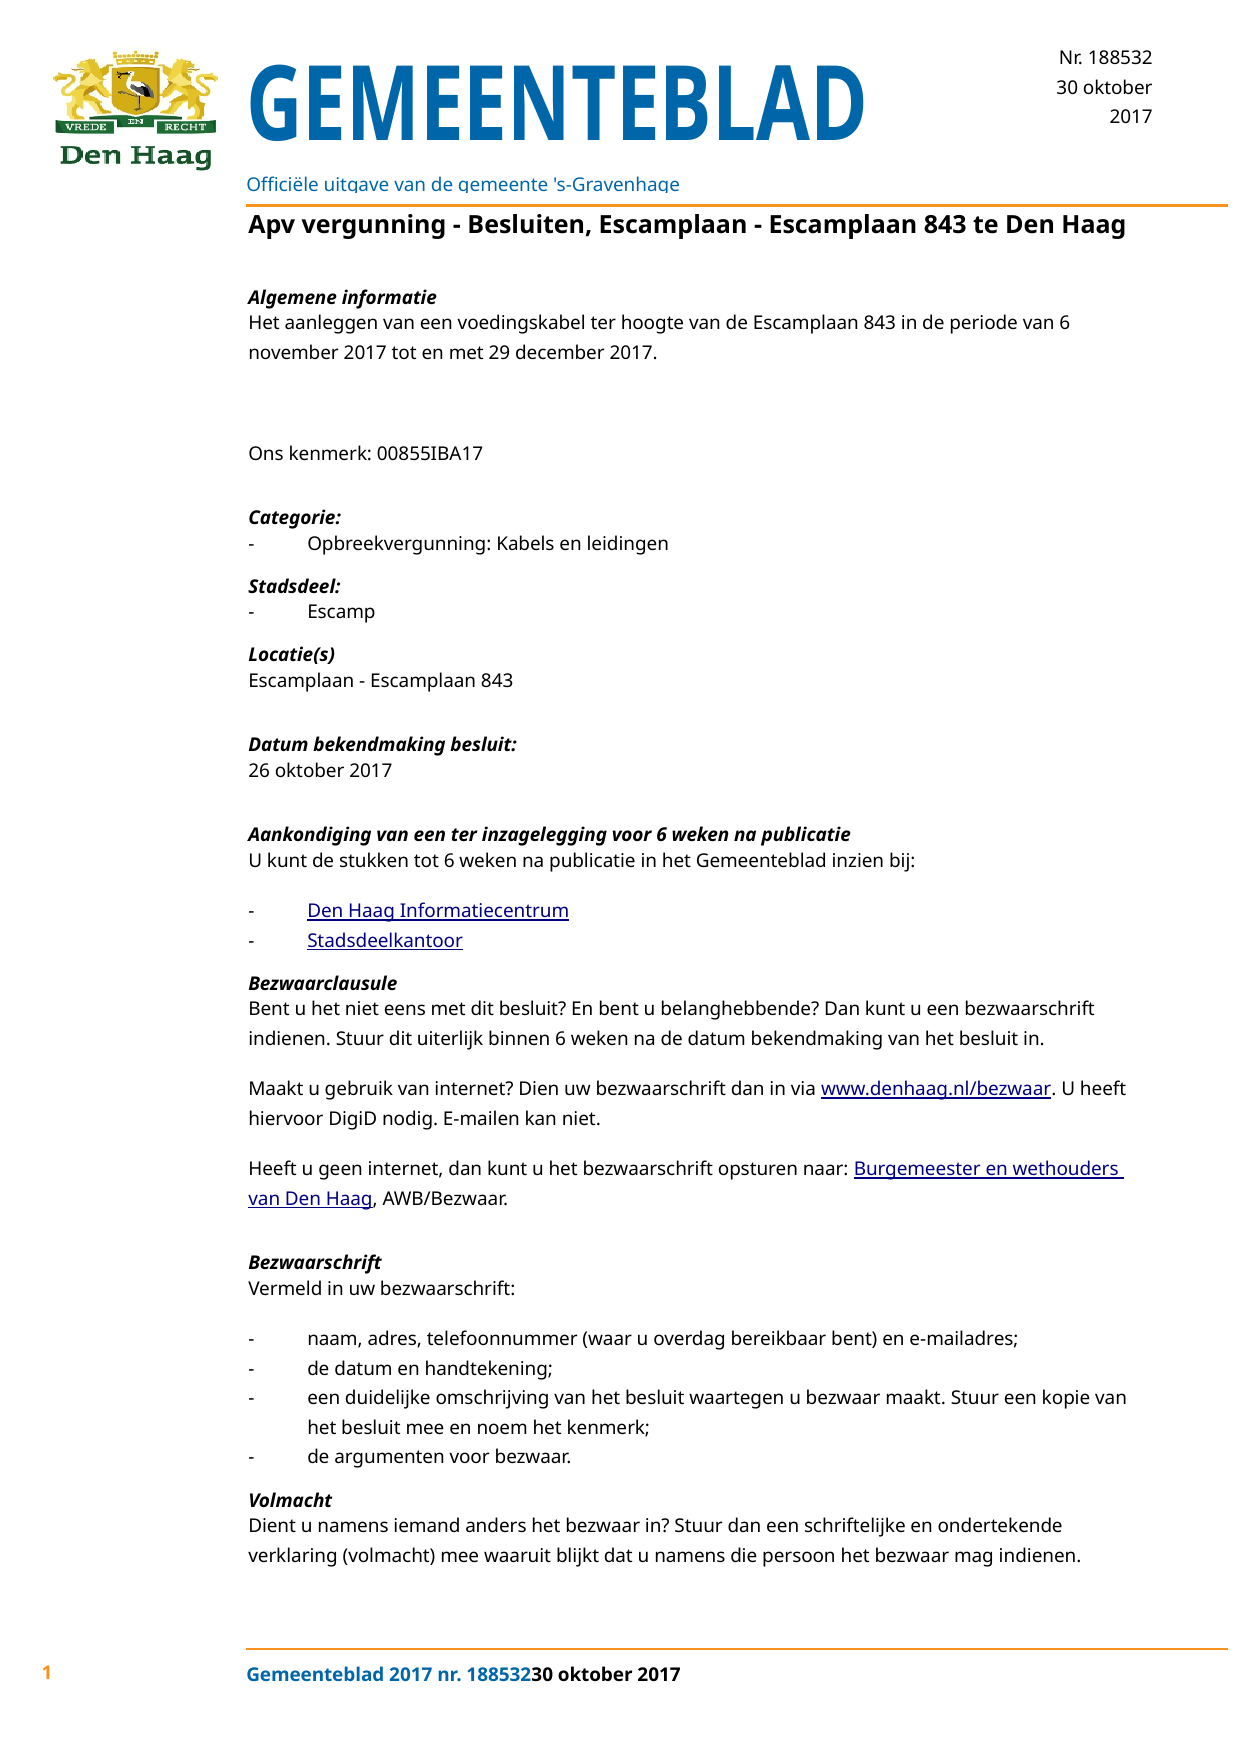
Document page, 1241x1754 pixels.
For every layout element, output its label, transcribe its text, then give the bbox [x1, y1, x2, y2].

text Vermeld in uw bezwaarschrift: [248, 1275, 1152, 1301]
text Stadsdeel: [248, 573, 1152, 598]
text Volmacht [248, 1487, 1152, 1512]
text Het aanleggen van een voedingskabel ter hoogte van de Escamplaan 843 in de periode van 6 november 2017 tot en met 29 december 2017. [248, 309, 1152, 365]
text Dient u namens iemand anders het bezwaar in? Stuur dan een schriftelijke en ondertekende verklaring (volmacht) mee waaruit blijkt dat u namens die persoon het bezwaar mag indienen. [248, 1512, 1152, 1568]
list de datum en handtekening; [248, 1355, 1152, 1381]
list Opbreekvergunning: Kabels en leidingen [248, 530, 1152, 555]
list Stadsdeelkantoor [248, 927, 1152, 952]
text Algemene informatie [248, 284, 1152, 309]
text Heeft u geen internet, dan kunt u het bezwaarschrift opsturen naar: Burgemeester en wethouders van Den Haag, AWB/Bezwaar. [248, 1156, 1152, 1211]
text Ons kenmerk: 00855IBA17 [248, 440, 1152, 466]
text Apv vergunning - Besluiten, Escamplaan - Escamplaan 843 te Den Haag [248, 207, 1152, 241]
text Categorie: [248, 504, 1152, 530]
text U kunt de stukken tot 6 weken na publicatie in het Gemeenteblad inzien bij: [248, 847, 1152, 872]
text Bezwaarschrift [248, 1249, 1152, 1275]
text 26 oktober 2017 [248, 757, 1152, 783]
list de argumenten voor bezwaar. [248, 1444, 1152, 1469]
text Bezwaarclausule [248, 970, 1152, 996]
list Den Haag Informatiecentrum [248, 897, 1152, 923]
text Aankondiging van een ter inzagelegging voor 6 weken na publicatie [248, 821, 1152, 847]
list naam, adres, telefoonnummer (waar u overdag bereikbaar bent) en e-mailadres; [248, 1325, 1152, 1351]
picture [41, 47, 231, 172]
text Escamplaan - Escamplaan 843 [248, 667, 1152, 693]
list een duidelijke omschrijving van het besluit waartegen u bezwaar maakt. Stuur een kopie van het besluit mee en noem het kenmerk; [248, 1384, 1152, 1440]
text Locatie(s) [248, 642, 1152, 667]
text Maakt u gebruik van internet? Dien uw bezwaarschrift dan in via www.denhaag.nl/bezwaar. U heeft hiervoor DigiD nodig. E-mailen kan niet. [248, 1076, 1152, 1131]
text Bent u het niet eens met dit besluit? En bent u belanghebbende? Dan kunt u een bezwaarschrift indienen. Stuur dit uiterlijk binnen 6 weken na de datum bekendmaking van het besluit in. [248, 996, 1152, 1051]
list Escamp [248, 598, 1152, 624]
text Datum bekendmaking besluit: [248, 731, 1152, 757]
